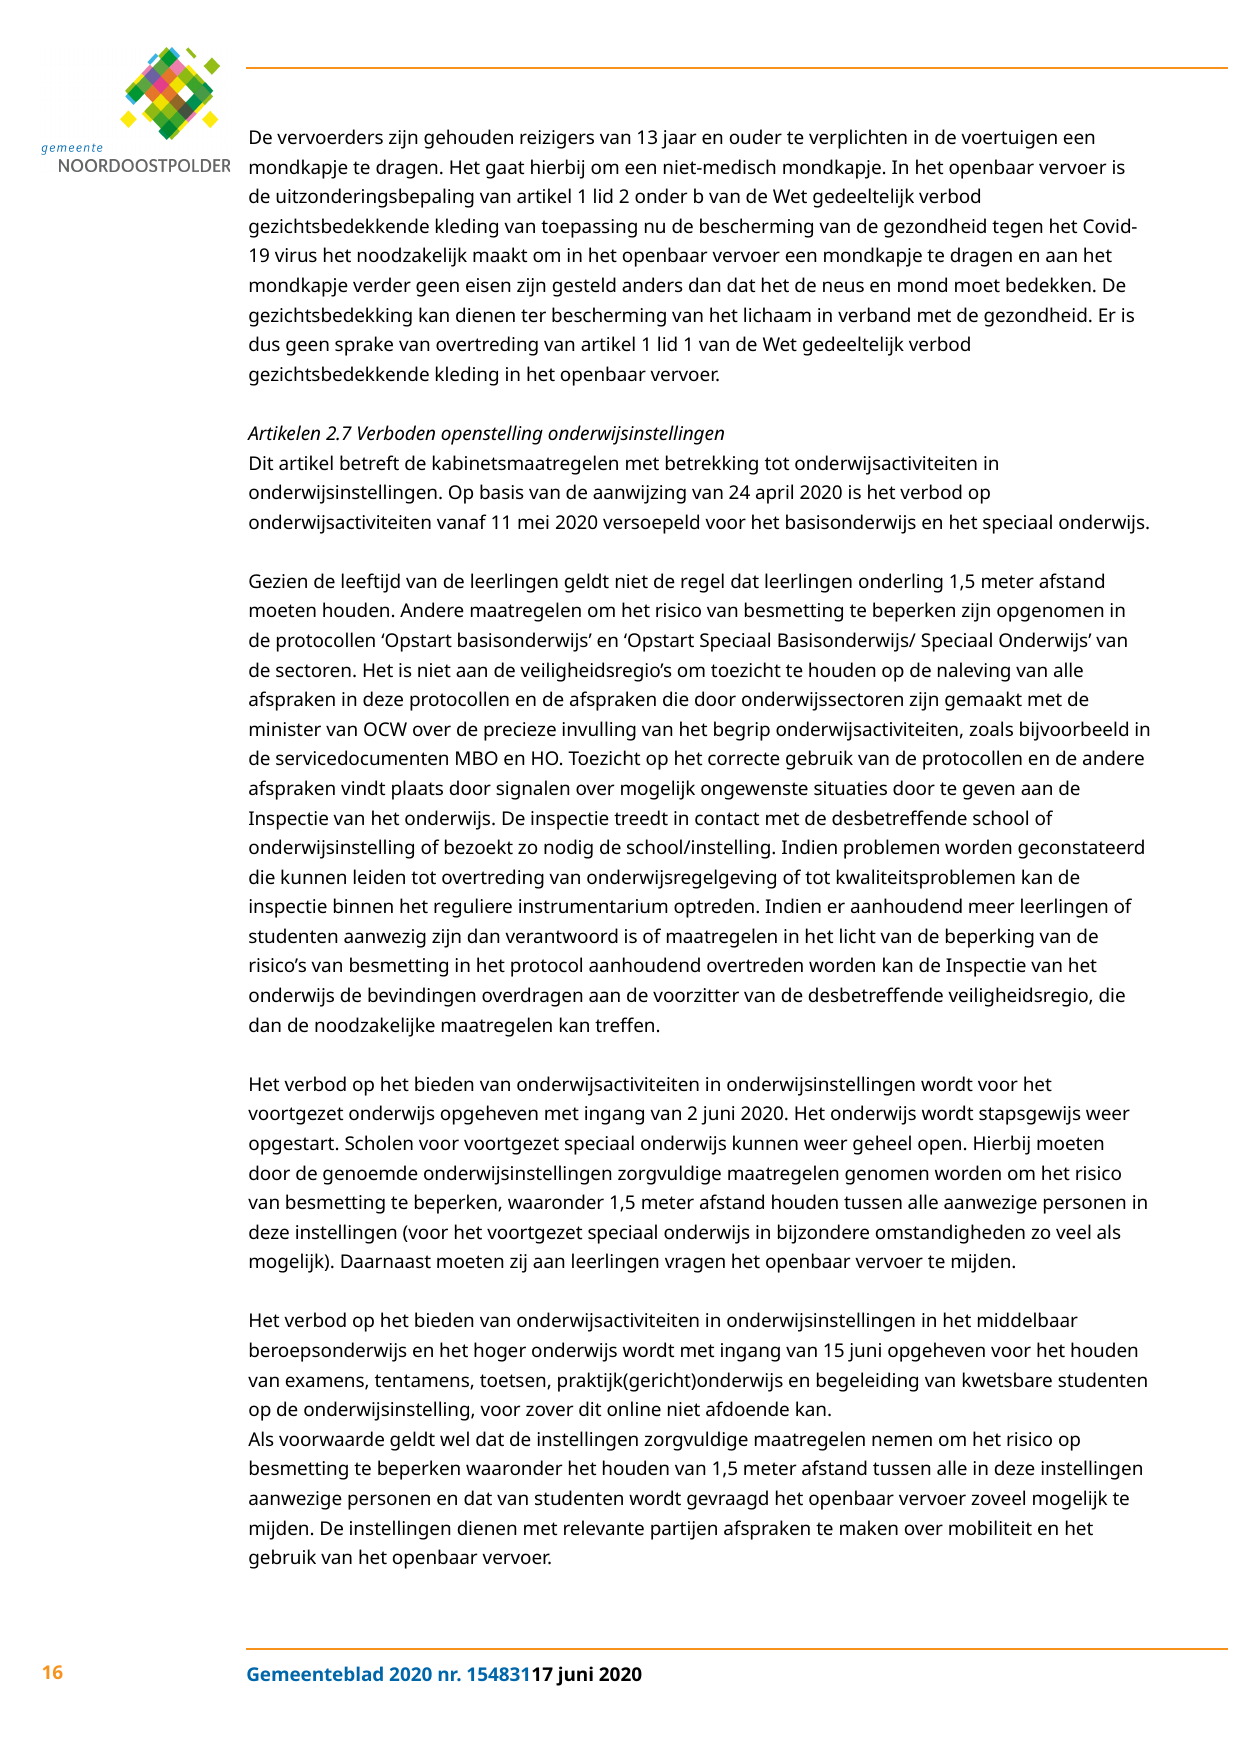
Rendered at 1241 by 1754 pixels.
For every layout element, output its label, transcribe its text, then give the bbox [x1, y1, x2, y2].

text Het verbod op het bieden van onderwijsactiviteiten in onderwijsinstellingen wordt voor het voortgezet onderwijs opgeheven met ingang van 2 juni 2020. Het onderwijs wordt stapsgewijs weer opgestart. Scholen voor voortgezet speciaal onderwijs kunnen weer geheel open. Hierbij moeten door de genoemde onderwijsinstellingen zorgvuldige maatregelen genomen worden om het risico van besmetting te beperken, waaronder 1,5 meter afstand houden tussen alle aanwezige personen in deze instellingen (voor het voortgezet speciaal onderwijs in bijzondere omstandigheden zo veel als mogelijk). Daarnaast moeten zij aan leerlingen vragen het openbaar vervoer te mijden. [248, 1071, 1152, 1274]
text De vervoerders zijn gehouden reizigers van 13 jaar en ouder te verplichten in de voertuigen een mondkapje te dragen. Het gaat hierbij om een niet-medisch mondkapje. In het openbaar vervoer is de uitzonderingsbepaling van artikel 1 lid 2 onder b van de Wet gedeeltelijk verbod gezichtsbedekkende kleding van toepassing nu de bescherming van de gezondheid tegen het Covid-19 virus het noodzakelijk maakt om in het openbaar vervoer een mondkapje te dragen en aan het mondkapje verder geen eisen zijn gesteld anders dan dat het de neus en mond moet bedekken. De gezichtsbedekking kan dienen ter bescherming van het lichaam in verband met de gezondheid. Er is dus geen sprake van overtreding van artikel 1 lid 1 van de Wet gedeeltelijk verbod gezichtsbedekkende kleding in het openbaar vervoer. [248, 124, 1152, 387]
picture [41, 47, 231, 172]
text Artikelen 2.7 Verboden openstelling onderwijsinstellingen [248, 420, 1152, 446]
text Gezien de leeftijd van de leerlingen geldt niet de regel dat leerlingen onderling 1,5 meter afstand moeten houden. Andere maatregelen om het risico van besmetting te beperken zijn opgenomen in de protocollen ‘Opstart basisonderwijs’ en ‘Opstart Speciaal Basisonderwijs/ Speciaal Onderwijs’ van de sectoren. Het is niet aan de veiligheidsregio’s om toezicht te houden op de naleving van alle afspraken in deze protocollen en de afspraken die door onderwijssectoren zijn gemaakt met de minister van OCW over de precieze invulling van het begrip onderwijsactiviteiten, zoals bijvoorbeeld in de servicedocumenten MBO en HO. Toezicht op het correcte gebruik van de protocollen en de andere afspraken vindt plaats door signalen over mogelijk ongewenste situaties door te geven aan de Inspectie van het onderwijs. De inspectie treedt in contact met de desbetreffende school of onderwijsinstelling of bezoekt zo nodig de school/instelling. Indien problemen worden geconstateerd die kunnen leiden tot overtreding van onderwijsregelgeving of tot kwaliteitsproblemen kan de inspectie binnen het reguliere instrumentarium optreden. Indien er aanhoudend meer leerlingen of studenten aanwezig zijn dan verantwoord is of maatregelen in het licht van de beperking van de risico’s van besmetting in het protocol aanhoudend overtreden worden kan de Inspectie van het onderwijs de bevindingen overdragen aan de voorzitter van de desbetreffende veiligheidsregio, die dan de noodzakelijke maatregelen kan treffen. [248, 568, 1152, 1038]
text Dit artikel betreft de kabinetsmaatregelen met betrekking tot onderwijsactiviteiten in onderwijsinstellingen. Op basis van de aanwijzing van 24 april 2020 is het verbod op onderwijsactiviteiten vanaf 11 mei 2020 versoepeld voor het basisonderwijs en het speciaal onderwijs. [248, 450, 1152, 535]
text Het verbod op het bieden van onderwijsactiviteiten in onderwijsinstellingen in het middelbaar beroepsonderwijs en het hoger onderwijs wordt met ingang van 15 juni opgeheven voor het houden van examens, tentamens, toetsen, praktijk(gericht)onderwijs en begeleiding van kwetsbare studenten op de onderwijsinstelling, voor zover dit online niet afdoende kan. [248, 1308, 1152, 1422]
text Als voorwaarde geldt wel dat de instellingen zorgvuldige maatregelen nemen om het risico op besmetting te beperken waaronder het houden van 1,5 meter afstand tussen alle in deze instellingen aanwezige personen en dat van studenten wordt gevraagd het openbaar vervoer zoveel mogelijk te mijden. De instellingen dienen met relevante partijen afspraken te maken over mobiliteit en het gebruik van het openbaar vervoer. [248, 1426, 1152, 1570]
